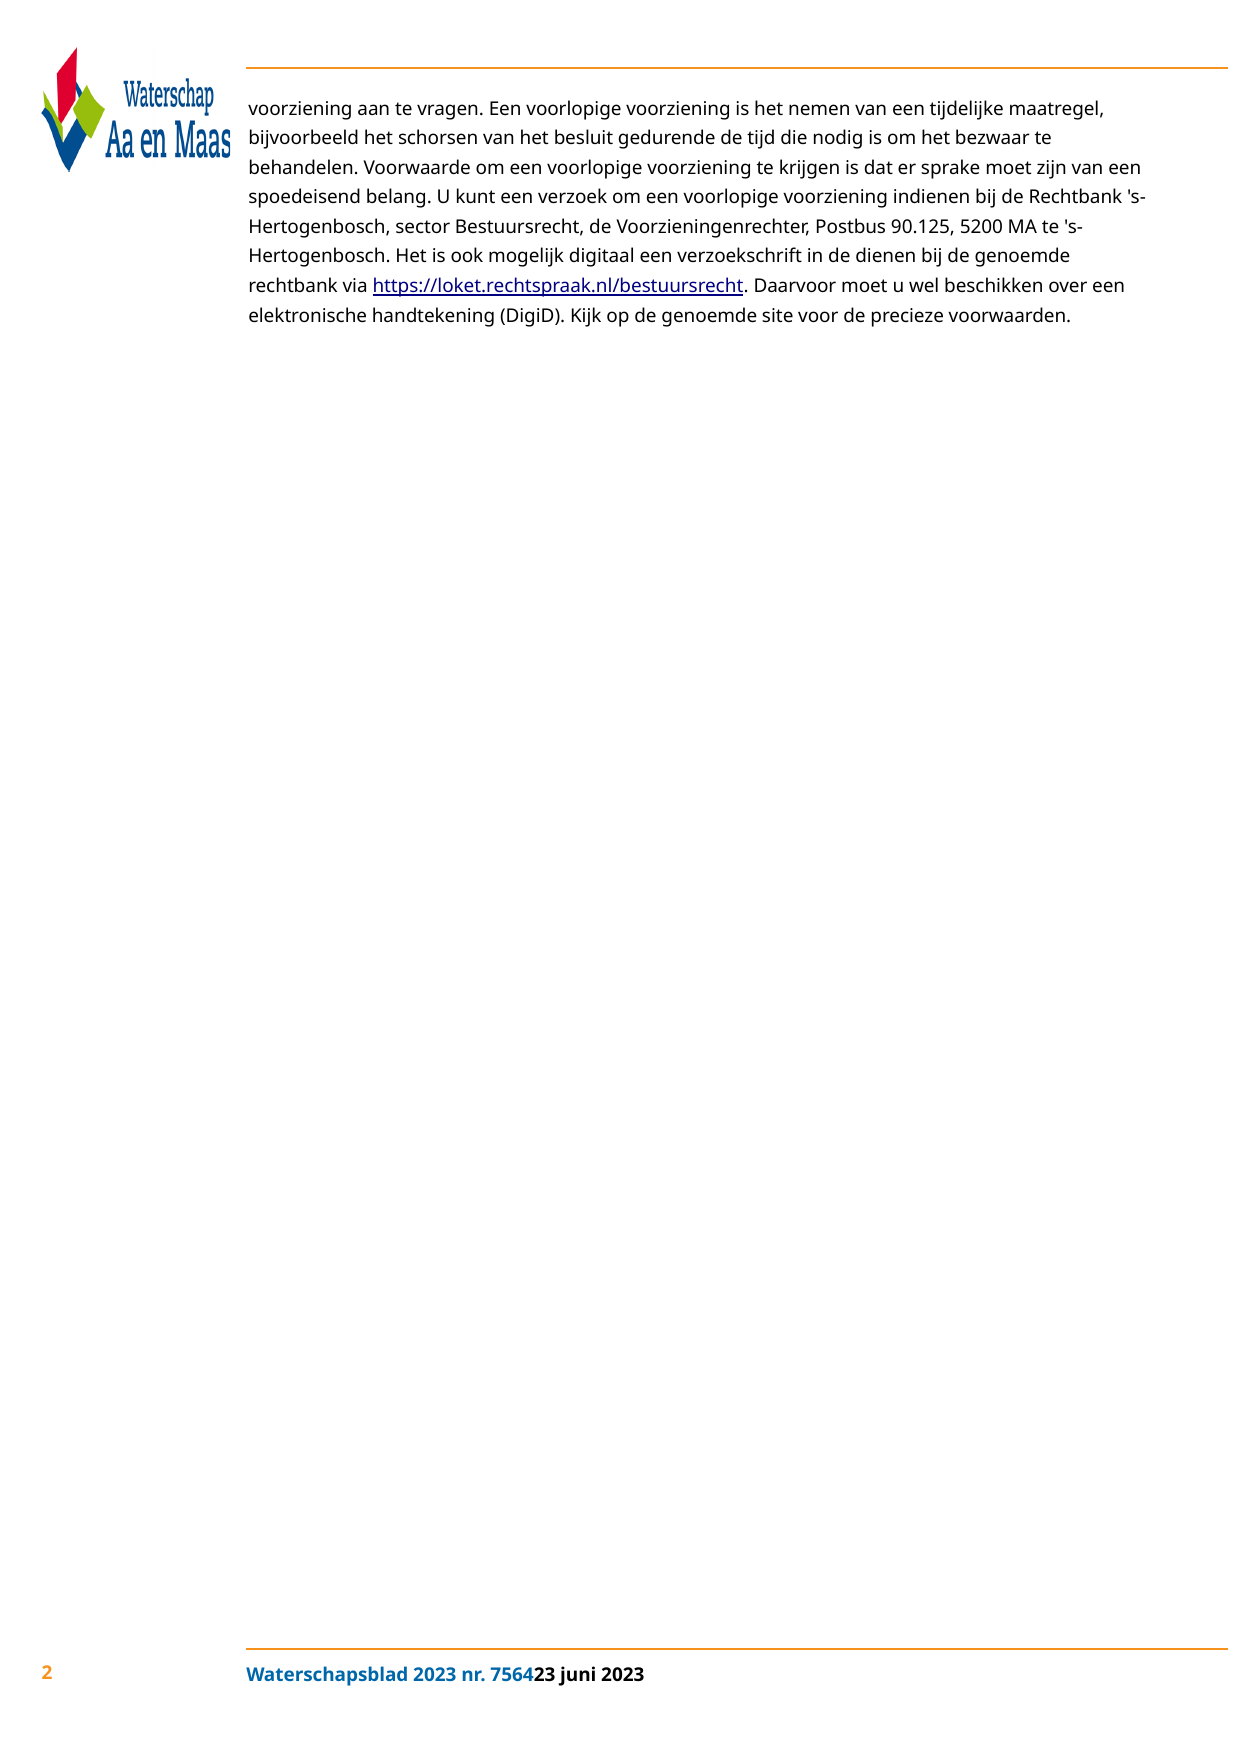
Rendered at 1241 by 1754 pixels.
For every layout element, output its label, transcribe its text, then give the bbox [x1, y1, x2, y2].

text voorziening aan te vragen. Een voorlopige voorziening is het nemen van een tijdelijke maatregel, bijvoorbeeld het schorsen van het besluit gedurende de tijd die nodig is om het bezwaar te behandelen. Voorwaarde om een voorlopige voorziening te krijgen is dat er sprake moet zijn van een spoedeisend belang. U kunt een verzoek om een voorlopige voorziening indienen bij de Rechtbank 's-Hertogenbosch, sector Bestuursrecht, de Voorzieningenrechter, Postbus 90.125, 5200 MA te 's-Hertogenbosch. Het is ook mogelijk digitaal een verzoekschrift in de dienen bij de genoemde rechtbank via https://loket.rechtspraak.nl/bestuursrecht. Daarvoor moet u wel beschikken over een elektronische handtekening (DigiD). Kijk op de genoemde site voor de precieze voorwaarden. [248, 95, 1152, 328]
picture [41, 47, 231, 172]
